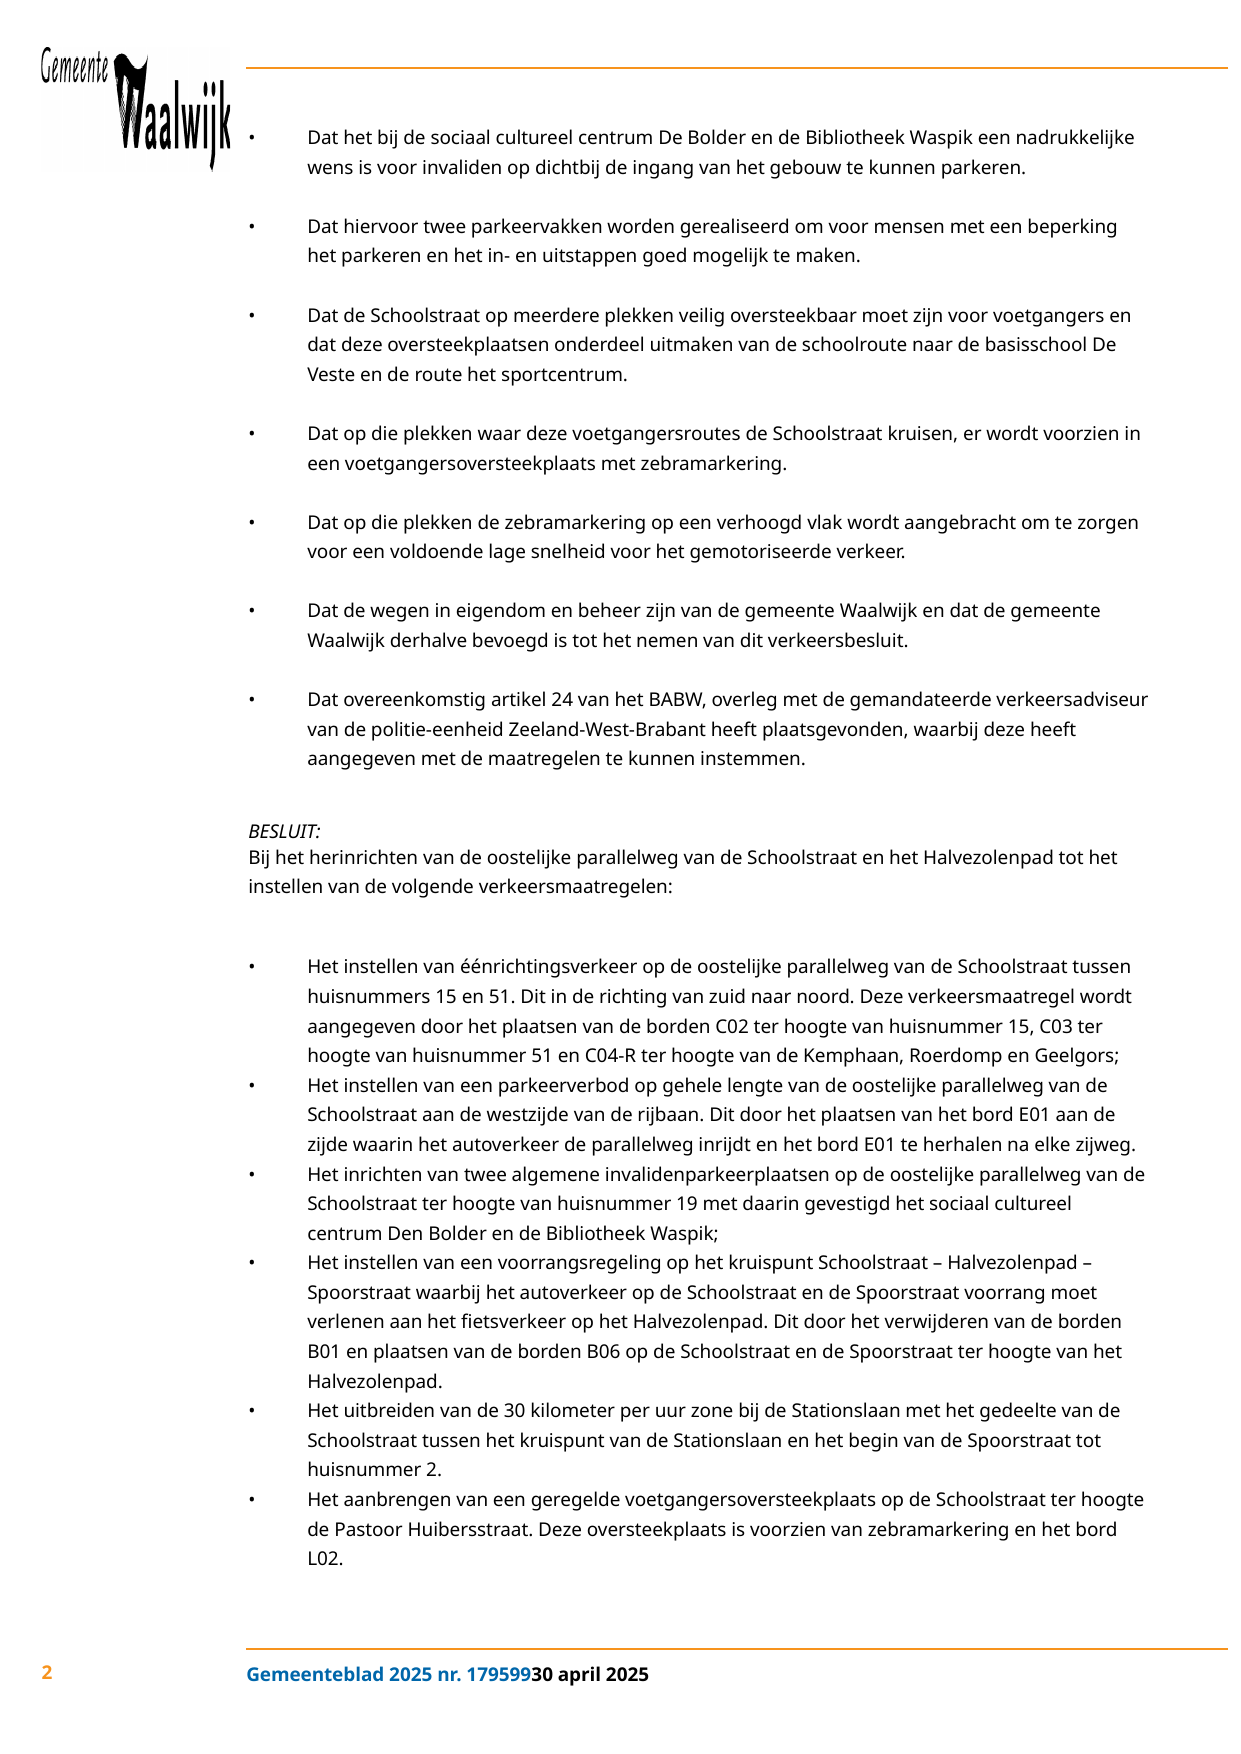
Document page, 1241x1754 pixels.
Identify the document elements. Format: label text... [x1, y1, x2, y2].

text Bij het herinrichten van de oostelijke parallelweg van de Schoolstraat en het Halvezolenpad tot het instellen van de volgende verkeersmaatregelen: [248, 844, 1152, 899]
list Dat de Schoolstraat op meerdere plekken veilig oversteekbaar moet zijn voor voetgangers en dat deze oversteekplaatsen onderdeel uitmaken van de schoolroute naar de basisschool De Veste en de route het sportcentrum. [248, 302, 1152, 387]
picture [41, 47, 231, 172]
list Het uitbreiden van de 30 kilometer per uur zone bij de Stationslaan met het gedeelte van de Schoolstraat tussen het kruispunt van de Stationslaan en het begin van de Spoorstraat tot huisnummer 2. [248, 1397, 1152, 1482]
list Dat op die plekken waar deze voetgangersroutes de Schoolstraat kruisen, er wordt voorzien in een voetgangersoversteekplaats met zebramarkering. [248, 420, 1152, 476]
list Dat op die plekken de zebramarkering op een verhoogd vlak wordt aangebracht om te zorgen voor een voldoende lage snelheid voor het gemotoriseerde verkeer. [248, 509, 1152, 564]
list Het inrichten van twee algemene invalidenparkeerplaatsen op de oostelijke parallelweg van de Schoolstraat ter hoogte van huisnummer 19 met daarin gevestigd het sociaal cultureel centrum Den Bolder en de Bibliotheek Waspik; [248, 1161, 1152, 1246]
list Dat overeenkomstig artikel 24 van het BABW, overleg met de gemandateerde verkeersadviseur van de politie-eenheid Zeeland-West-Brabant heeft plaatsgevonden, waarbij deze heeft aangegeven met de maatregelen te kunnen instemmen. [248, 686, 1152, 771]
list Het instellen van éénrichtingsverkeer op de oostelijke parallelweg van de Schoolstraat tussen huisnummers 15 en 51. Dit in de richting van zuid naar noord. Deze verkeersmaatregel wordt aangegeven door het plaatsen van de borden C02 ter hoogte van huisnummer 15, C03 ter hoogte van huisnummer 51 en C04-R ter hoogte van de Kemphaan, Roerdomp en Geelgors; [248, 954, 1152, 1068]
list Het aanbrengen van een geregelde voetgangersoversteekplaats op de Schoolstraat ter hoogte de Pastoor Huibersstraat. Deze oversteekplaats is voorzien van zebramarkering en het bord L02. [248, 1486, 1152, 1571]
list Het instellen van een voorrangsregeling op het kruispunt Schoolstraat – Halvezolenpad – Spoorstraat waarbij het autoverkeer op de Schoolstraat en de Spoorstraat voorrang moet verlenen aan het fietsverkeer op het Halvezolenpad. Dit door het verwijderen van de borden B01 en plaatsen van de borden B06 op de Schoolstraat en de Spoorstraat ter hoogte van het Halvezolenpad. [248, 1249, 1152, 1393]
text BESLUIT: [248, 818, 1152, 844]
list Het instellen van een parkeerverbod op gehele lengte van de oostelijke parallelweg van de Schoolstraat aan de westzijde van de rijbaan. Dit door het plaatsen van het bord E01 aan de zijde waarin het autoverkeer de parallelweg inrijdt en het bord E01 te herhalen na elke zijweg. [248, 1072, 1152, 1157]
list Dat het bij de sociaal cultureel centrum De Bolder en de Bibliotheek Waspik een nadrukkelijke wens is voor invaliden op dichtbij de ingang van het gebouw te kunnen parkeren. [248, 124, 1152, 180]
list Dat hiervoor twee parkeervakken worden gerealiseerd om voor mensen met een beperking het parkeren en het in- en uitstappen goed mogelijk te maken. [248, 213, 1152, 268]
list Dat de wegen in eigendom en beheer zijn van de gemeente Waalwijk en dat de gemeente Waalwijk derhalve bevoegd is tot het nemen van dit verkeersbesluit. [248, 598, 1152, 653]
